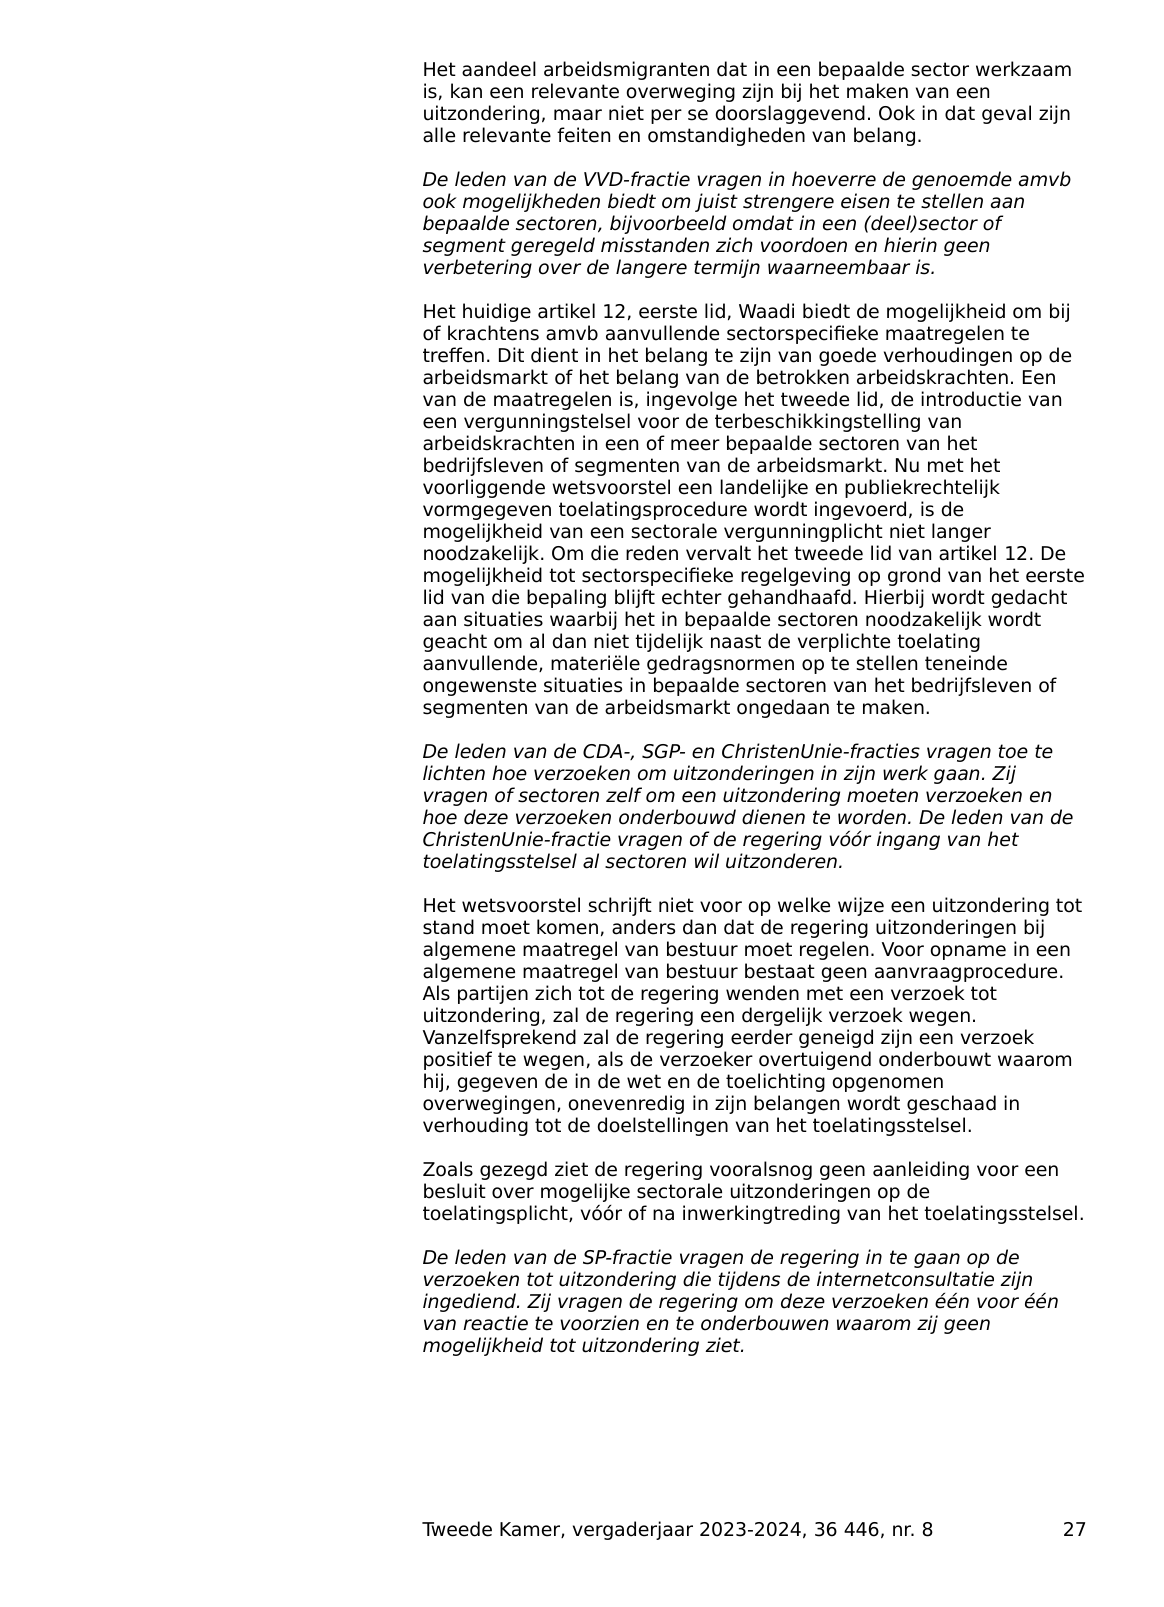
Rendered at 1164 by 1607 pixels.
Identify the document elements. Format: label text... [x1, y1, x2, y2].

text Het aandeel arbeidsmigranten dat in een bepaalde sector werkzaam is, kan een relevante overweging zijn bij het maken van een uitzondering, maar niet per se doorslaggevend. Ook in dat geval zijn alle relevante feiten en omstandigheden van belang. [422, 59, 1087, 147]
text De leden van de VVD-fractie vragen in hoeverre de genoemde amvb ook mogelijkheden biedt om juist strengere eisen te stellen aan bepaalde sectoren, bijvoorbeeld omdat in een (deel)sector of segment geregeld misstanden zich voordoen en hierin geen verbetering over de langere termijn waarneembaar is. [422, 169, 1087, 279]
text Het wetsvoorstel schrijft niet voor op welke wijze een uitzondering tot stand moet komen, anders dan dat de regering uitzonderingen bij algemene maatregel van bestuur moet regelen. Voor opname in een algemene maatregel van bestuur bestaat geen aanvraagprocedure. Als partijen zich tot de regering wenden met een verzoek tot uitzondering, zal de regering een dergelijk verzoek wegen. Vanzelfsprekend zal de regering eerder geneigd zijn een verzoek positief te wegen, als de verzoeker overtuigend onderbouwt waarom hij, gegeven de in de wet en de toelichting opgenomen overwegingen, onevenredig in zijn belangen wordt geschaad in verhouding tot de doelstellingen van het toelatingsstelsel. [422, 895, 1087, 1137]
text De leden van de CDA-, SGP- en ChristenUnie-fracties vragen toe te lichten hoe verzoeken om uitzonderingen in zijn werk gaan. Zij vragen of sectoren zelf om een uitzondering moeten verzoeken en hoe deze verzoeken onderbouwd dienen te worden. De leden van de ChristenUnie-fractie vragen of de regering vóór ingang van het toelatingsstelsel al sectoren wil uitzonderen. [422, 741, 1087, 873]
text Zoals gezegd ziet de regering vooralsnog geen aanleiding voor een besluit over mogelijke sectorale uitzonderingen op de toelatingsplicht, vóór of na inwerkingtreding van het toelatingsstelsel. [422, 1159, 1087, 1225]
text Het huidige artikel 12, eerste lid, Waadi biedt de mogelijkheid om bij of krachtens amvb aanvullende sectorspecifieke maatregelen te treffen. Dit dient in het belang te zijn van goede verhoudingen op de arbeidsmarkt of het belang van de betrokken arbeidskrachten. Een van de maatregelen is, ingevolge het tweede lid, de introductie van een vergunningstelsel voor de terbeschikkingstelling van arbeidskrachten in een of meer bepaalde sectoren van het bedrijfsleven of segmenten van de arbeidsmarkt. Nu met het voorliggende wetsvoorstel een landelijke en publiekrechtelijk vormgegeven toelatingsprocedure wordt ingevoerd, is de mogelijkheid van een sectorale vergunningplicht niet langer noodzakelijk. Om die reden vervalt het tweede lid van artikel 12. De mogelijkheid tot sectorspecifieke regelgeving op grond van het eerste lid van die bepaling blijft echter gehandhaafd. Hierbij wordt gedacht aan situaties waarbij het in bepaalde sectoren noodzakelijk wordt geacht om al dan niet tijdelijk naast de verplichte toelating aanvullende, materiële gedragsnormen op te stellen teneinde ongewenste situaties in bepaalde sectoren van het bedrijfsleven of segmenten van de arbeidsmarkt ongedaan te maken. [422, 301, 1087, 719]
text De leden van de SP-fractie vragen de regering in te gaan op de verzoeken tot uitzondering die tijdens de internetconsultatie zijn ingediend. Zij vragen de regering om deze verzoeken één voor één van reactie te voorzien en te onderbouwen waarom zij geen mogelijkheid tot uitzondering ziet. [422, 1247, 1087, 1357]
